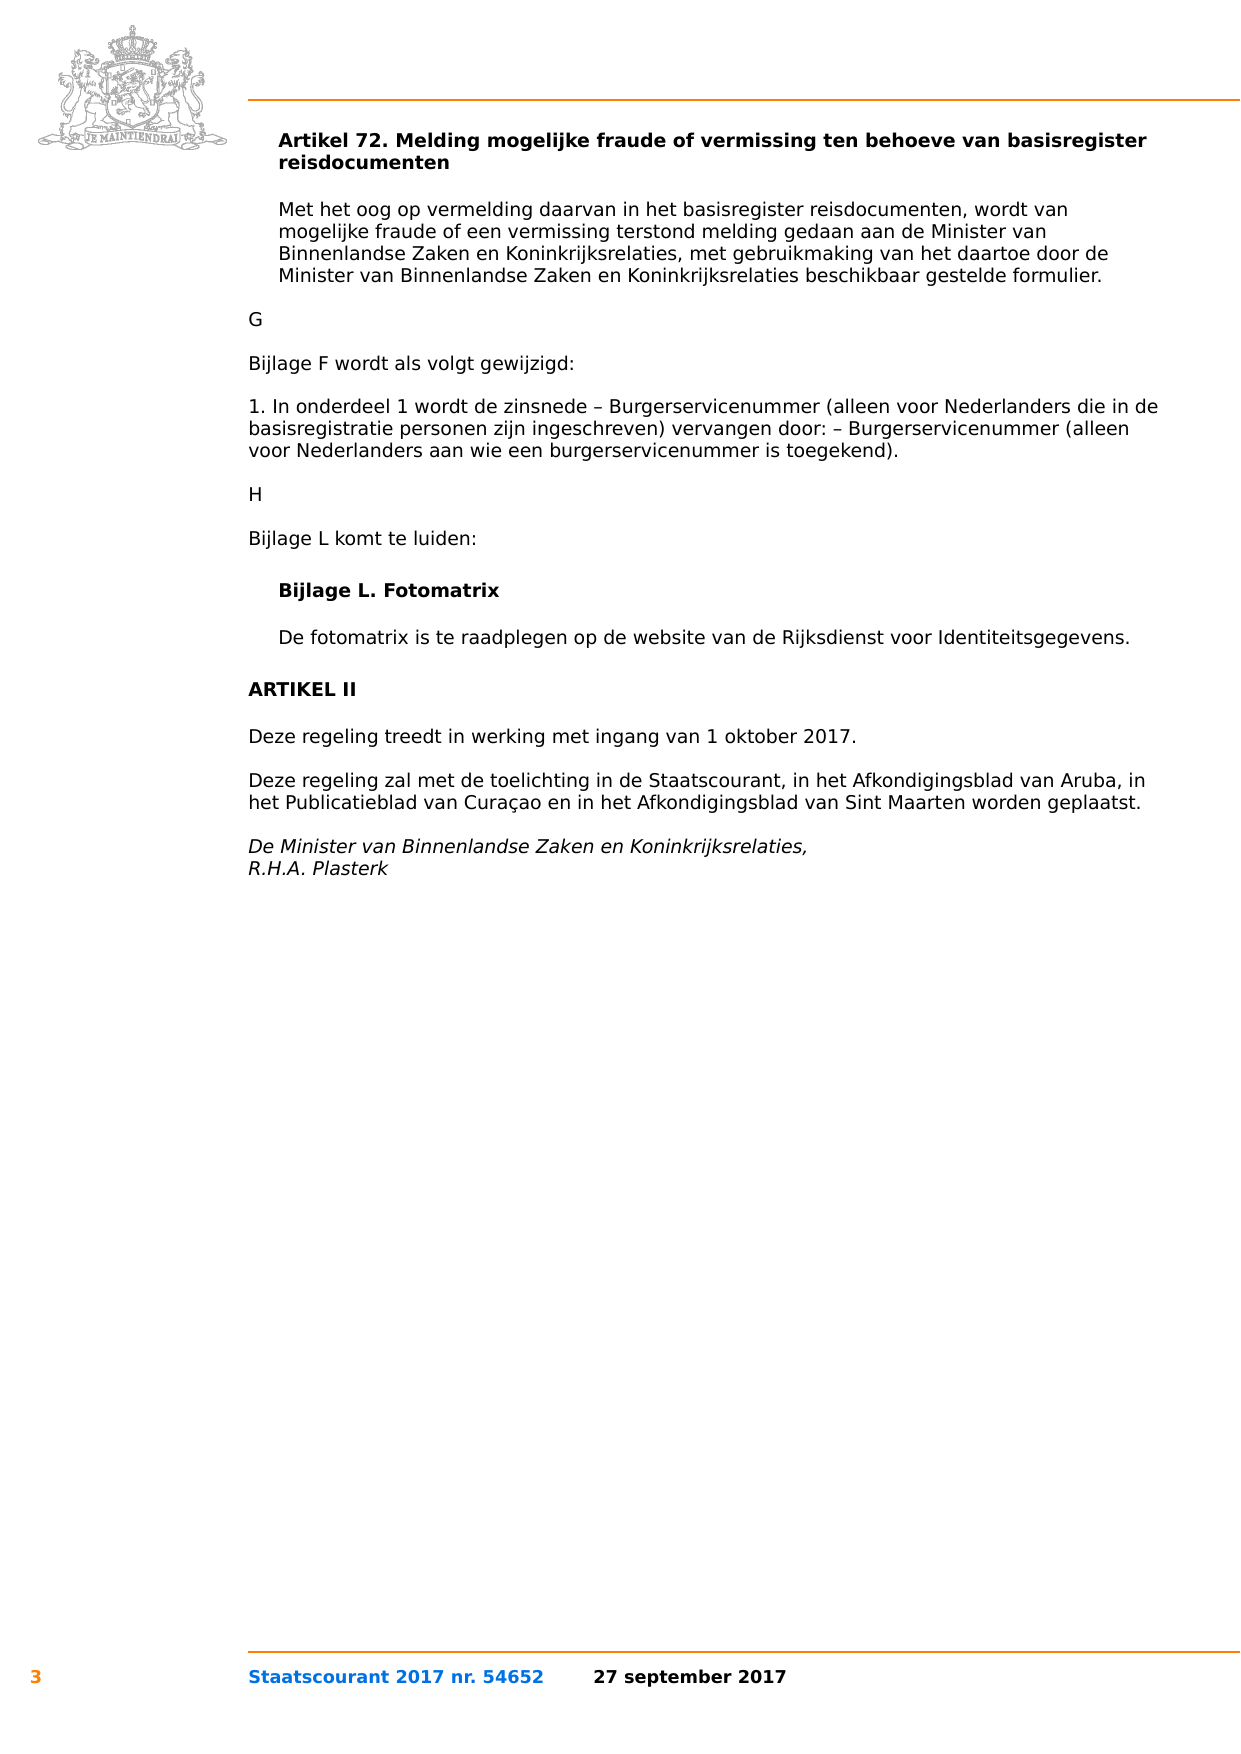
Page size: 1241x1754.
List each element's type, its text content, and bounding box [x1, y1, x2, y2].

text De Minister van Binnenlandse Zaken en Koninkrijksrelaties, R.H.A. Plasterk [248, 836, 1163, 879]
text 1. In onderdeel 1 wordt de zinsnede – Burgerservicenummer (alleen voor Nederlanders die in de basisregistratie personen zijn ingeschreven) vervangen door: – Burgerservicenummer (alleen voor Nederlanders aan wie een burgerservicenummer is toegekend). [248, 396, 1163, 462]
text H [248, 484, 1163, 506]
subtitle Bijlage L. Fotomatrix [278, 580, 1163, 602]
picture [38, 25, 227, 150]
text De fotomatrix is te raadplegen op de website van de Rijksdienst voor Identiteitsgegevens. [278, 627, 1163, 649]
text G [248, 309, 1163, 331]
text Met het oog op vermelding daarvan in het basisregister reisdocumenten, wordt van mogelijke fraude of een vermissing terstond melding gedaan aan de Minister van Binnenlandse Zaken en Koninkrijksrelaties, met gebruikmaking van het daartoe door de Minister van Binnenlandse Zaken en Koninkrijksrelaties beschikbaar gestelde formulier. [278, 199, 1163, 287]
subtitle Artikel 72. Melding mogelijke fraude of vermissing ten behoeve van basisregister reisdocumenten [278, 130, 1163, 174]
text Deze regeling treedt in werking met ingang van 1 oktober 2017. [248, 726, 1163, 748]
text Bijlage L komt te luiden: [248, 528, 1163, 550]
text Bijlage F wordt als volgt gewijzigd: [248, 352, 1163, 374]
subtitle ARTIKEL II [248, 679, 1163, 701]
text Deze regeling zal met de toelichting in de Staatscourant, in het Afkondigingsblad van Aruba, in het Publicatieblad van Curaçao en in het Afkondigingsblad van Sint Maarten worden geplaatst. [248, 770, 1163, 814]
